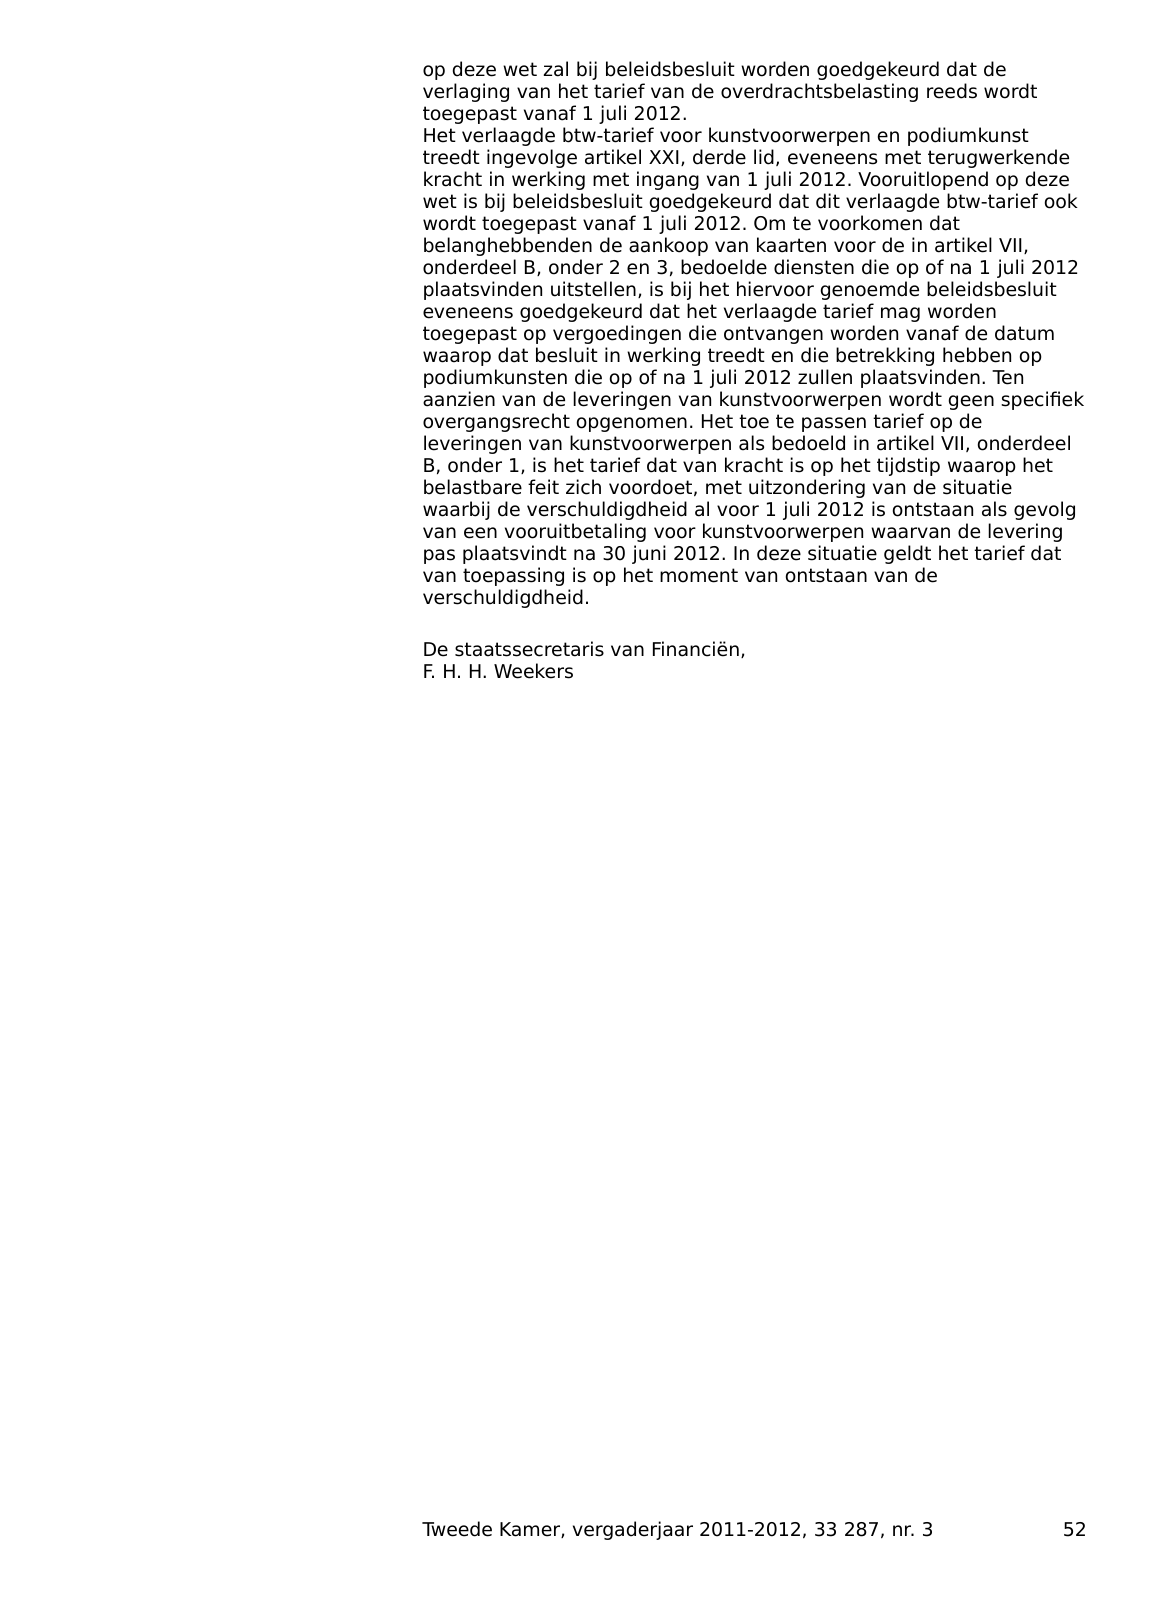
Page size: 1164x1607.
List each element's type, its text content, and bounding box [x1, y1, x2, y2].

text Het verlaagde btw-tarief voor kunstvoorwerpen en podiumkunst treedt ingevolge artikel XXI, derde lid, eveneens met terugwerkende kracht in werking met ingang van 1 juli 2012. Vooruitlopend op deze wet is bij beleidsbesluit goedgekeurd dat dit verlaagde btw-tarief ook wordt toegepast vanaf 1 juli 2012. Om te voorkomen dat belanghebbenden de aankoop van kaarten voor de in artikel VII, onderdeel B, onder 2 en 3, bedoelde diensten die op of na 1 juli 2012 plaatsvinden uitstellen, is bij het hiervoor genoemde beleidsbesluit eveneens goedgekeurd dat het verlaagde tarief mag worden toegepast op vergoedingen die ontvangen worden vanaf de datum waarop dat besluit in werking treedt en die betrekking hebben op podiumkunsten die op of na 1 juli 2012 zullen plaatsvinden. Ten aanzien van de leveringen van kunstvoorwerpen wordt geen specifiek overgangsrecht opgenomen. Het toe te passen tarief op de leveringen van kunstvoorwerpen als bedoeld in artikel VII, onderdeel B, onder 1, is het tarief dat van kracht is op het tijdstip waarop het belastbare feit zich voordoet, met uitzondering van de situatie waarbij de verschuldigdheid al voor 1 juli 2012 is ontstaan als gevolg van een vooruitbetaling voor kunstvoorwerpen waarvan de levering pas plaatsvindt na 30 juni 2012. In deze situatie geldt het tarief dat van toepassing is op het moment van ontstaan van de verschuldigdheid. [422, 125, 1087, 608]
text op deze wet zal bij beleidsbesluit worden goedgekeurd dat de verlaging van het tarief van de overdrachtsbelasting reeds wordt toegepast vanaf 1 juli 2012. [422, 59, 1087, 125]
text De staatssecretaris van Financiën, F. H. H. Weekers [422, 638, 1087, 682]
